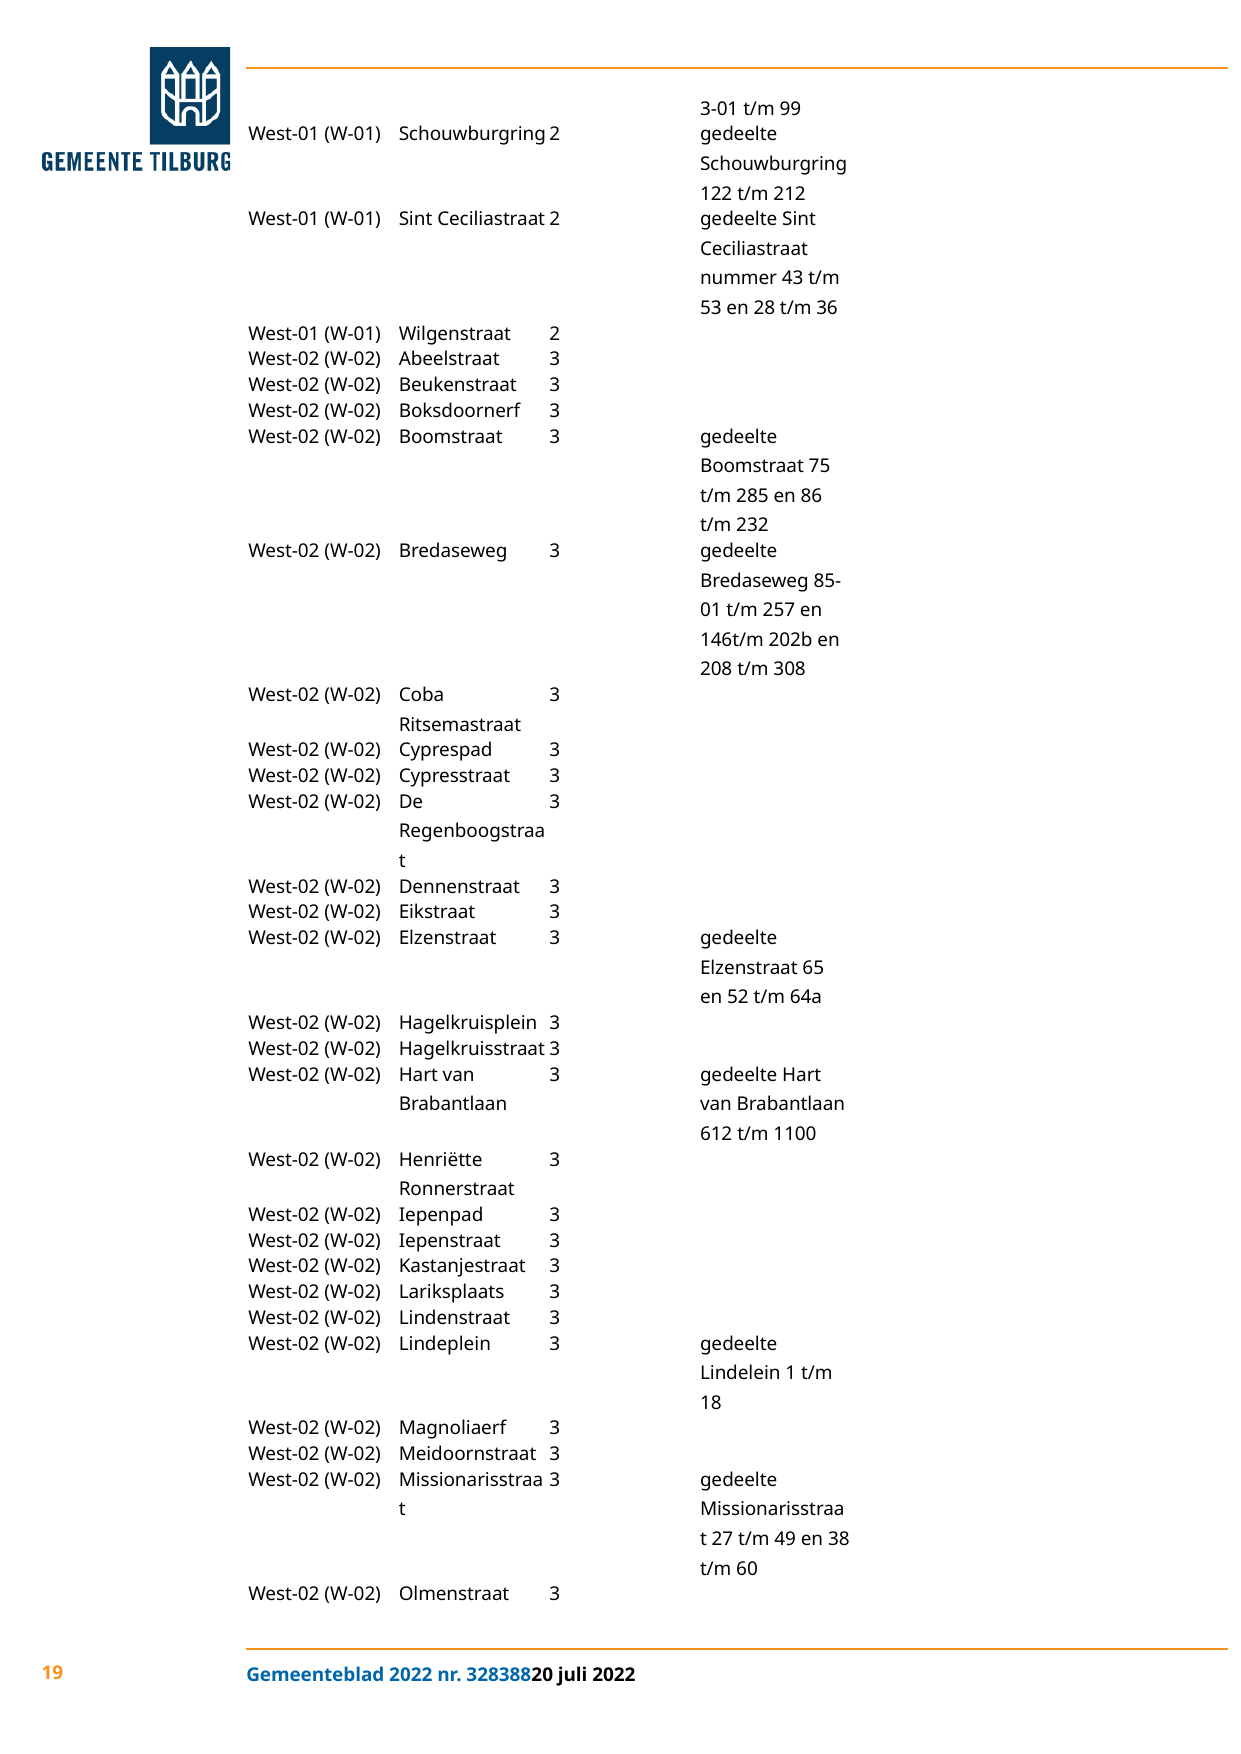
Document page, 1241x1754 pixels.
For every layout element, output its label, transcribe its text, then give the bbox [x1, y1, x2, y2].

table_cell Olmenstraat [399, 1581, 549, 1606]
table_cell Kastanjestraat [399, 1253, 549, 1278]
table_cell 3 [549, 1146, 700, 1201]
table_cell [399, 95, 549, 121]
table_cell gedeelte Missionarisstraat 27 t/m 49 en 38 t/m 60 [700, 1466, 850, 1581]
table_cell West-02 (W-02) [248, 1227, 398, 1252]
table_cell [850, 1581, 1152, 1606]
table_cell Iepenpad [399, 1201, 549, 1227]
table_cell 3 [549, 1304, 700, 1330]
table_cell [700, 1009, 850, 1035]
table_cell 3 [549, 788, 700, 873]
table_cell 3 [549, 1415, 700, 1440]
table_cell West-02 (W-02) [248, 1330, 398, 1414]
table_cell [850, 423, 1152, 537]
table_cell [700, 1304, 850, 1330]
table_cell West-02 (W-02) [248, 899, 398, 924]
table_cell [700, 1278, 850, 1304]
table_cell gedeelte Boomstraat 75 t/m 285 en 86 t/m 232 [700, 423, 850, 537]
table_cell Cyprespad [399, 737, 549, 762]
table_cell [549, 95, 700, 121]
table_cell [850, 346, 1152, 371]
table_cell Wilgenstraat [399, 320, 549, 346]
table_cell De Regenboogstraat [399, 788, 549, 873]
table_cell Iepenstraat [399, 1227, 549, 1252]
table_cell [850, 1278, 1152, 1304]
table_cell [700, 1035, 850, 1061]
table_cell [850, 681, 1152, 737]
table_cell 3 [549, 1330, 700, 1414]
table_cell West-02 (W-02) [248, 423, 398, 537]
table_cell 3 [549, 371, 700, 397]
table_cell West-02 (W-02) [248, 681, 398, 737]
table_cell 3 [549, 346, 700, 371]
table_cell [850, 899, 1152, 924]
table_cell West-02 (W-02) [248, 1415, 398, 1440]
table_cell 3 [549, 1227, 700, 1252]
table_cell [700, 681, 850, 737]
table_cell [700, 1146, 850, 1201]
table_cell [850, 1227, 1152, 1252]
table_cell [850, 1466, 1152, 1581]
table_cell [850, 95, 1152, 121]
table_cell [850, 205, 1152, 320]
table_cell [700, 1253, 850, 1278]
table_cell [700, 763, 850, 788]
table_cell West-02 (W-02) [248, 346, 398, 371]
table_cell 3 [549, 1278, 700, 1304]
table_cell West-02 (W-02) [248, 537, 398, 681]
table_cell [850, 397, 1152, 423]
table_cell West-02 (W-02) [248, 1440, 398, 1466]
table_cell [700, 1581, 850, 1606]
table_cell West-02 (W-02) [248, 737, 398, 762]
table_cell gedeelte Sint Ceciliastraat nummer 43 t/m 53 en 28 t/m 36 [700, 205, 850, 320]
table_cell West-02 (W-02) [248, 1035, 398, 1061]
table_cell 3 [549, 899, 700, 924]
table_cell Elzenstraat [399, 925, 549, 1009]
table_cell West-02 (W-02) [248, 1146, 398, 1201]
table_cell 3 [549, 537, 700, 681]
table_cell Lindeplein [399, 1330, 549, 1414]
table_cell Abeelstraat [399, 346, 549, 371]
table_cell 3 [549, 423, 700, 537]
table_cell West-02 (W-02) [248, 1581, 398, 1606]
table_cell [850, 763, 1152, 788]
table_cell [850, 873, 1152, 899]
table_cell Henriëtte Ronnerstraat [399, 1146, 549, 1201]
table_cell 3 [549, 1009, 700, 1035]
table_cell West-02 (W-02) [248, 1466, 398, 1581]
table_cell Hart van Brabantlaan [399, 1061, 549, 1146]
table_cell [850, 1440, 1152, 1466]
table_cell [850, 737, 1152, 762]
table_cell gedeelte Bredaseweg 85-01 t/m 257 en 146t/m 202b en 208 t/m 308 [700, 537, 850, 681]
table_cell West-02 (W-02) [248, 1304, 398, 1330]
table_cell Coba Ritsemastraat [399, 681, 549, 737]
table_cell [700, 1440, 850, 1466]
table_cell West-02 (W-02) [248, 788, 398, 873]
table_cell West-02 (W-02) [248, 371, 398, 397]
table_cell Hagelkruisstraat [399, 1035, 549, 1061]
table_cell gedeelte Lindelein 1 t/m 18 [700, 1330, 850, 1414]
table_cell West-02 (W-02) [248, 763, 398, 788]
table_cell [850, 1146, 1152, 1201]
table_cell [700, 1201, 850, 1227]
table_cell West-01 (W-01) [248, 121, 398, 205]
table_cell 3 [549, 1253, 700, 1278]
table_cell Magnoliaerf [399, 1415, 549, 1440]
table_cell [850, 1304, 1152, 1330]
table_cell [850, 1253, 1152, 1278]
table_cell Sint Ceciliastraat [399, 205, 549, 320]
table_cell Boksdoornerf [399, 397, 549, 423]
table_cell West-02 (W-02) [248, 1278, 398, 1304]
table_cell 3 [549, 1035, 700, 1061]
picture [41, 47, 231, 172]
table_cell [700, 899, 850, 924]
table_cell [700, 397, 850, 423]
table_cell gedeelte Elzenstraat 65 en 52 t/m 64a [700, 925, 850, 1009]
table_cell Missionarisstraat [399, 1466, 549, 1581]
table_cell [850, 320, 1152, 346]
table_cell West-02 (W-02) [248, 1061, 398, 1146]
table_cell Bredaseweg [399, 537, 549, 681]
table_cell West-02 (W-02) [248, 1253, 398, 1278]
table_cell [700, 1415, 850, 1440]
table_cell 3-01 t/m 99 [700, 95, 850, 121]
table_cell 3 [549, 1440, 700, 1466]
table_cell West-02 (W-02) [248, 925, 398, 1009]
table_cell Hagelkruisplein [399, 1009, 549, 1035]
table_cell West-01 (W-01) [248, 320, 398, 346]
table_cell [850, 1330, 1152, 1414]
table_cell 3 [549, 1061, 700, 1146]
table_cell Eikstraat [399, 899, 549, 924]
table_cell [700, 1227, 850, 1252]
table_cell 3 [549, 737, 700, 762]
table_cell [850, 1009, 1152, 1035]
table_cell Cypresstraat [399, 763, 549, 788]
table_cell West-02 (W-02) [248, 1009, 398, 1035]
table_cell Lariksplaats [399, 1278, 549, 1304]
table_cell 2 [549, 205, 700, 320]
table_cell [850, 1061, 1152, 1146]
table_cell West-02 (W-02) [248, 1201, 398, 1227]
table_cell 2 [549, 121, 700, 205]
table_cell 2 [549, 320, 700, 346]
table_cell West-02 (W-02) [248, 397, 398, 423]
table_cell West-01 (W-01) [248, 205, 398, 320]
table_cell 3 [549, 925, 700, 1009]
table_cell Beukenstraat [399, 371, 549, 397]
table_cell 3 [549, 397, 700, 423]
table_cell [850, 788, 1152, 873]
table_cell [700, 737, 850, 762]
table_cell [248, 95, 398, 121]
table_cell [700, 371, 850, 397]
table_cell [850, 1201, 1152, 1227]
table_cell 3 [549, 1201, 700, 1227]
table_cell Schouwburgring [399, 121, 549, 205]
table_cell [850, 371, 1152, 397]
table_cell 3 [549, 681, 700, 737]
table_cell Lindenstraat [399, 1304, 549, 1330]
table_cell [850, 925, 1152, 1009]
table_cell [700, 788, 850, 873]
table_cell gedeelte Hart van Brabantlaan 612 t/m 1100 [700, 1061, 850, 1146]
table_cell [850, 537, 1152, 681]
table_cell 3 [549, 873, 700, 899]
table_cell [850, 1035, 1152, 1061]
table_cell [700, 320, 850, 346]
table_cell Meidoornstraat [399, 1440, 549, 1466]
table_cell 3 [549, 1581, 700, 1606]
table_cell gedeelte Schouwburgring 122 t/m 212 [700, 121, 850, 205]
table_cell West-02 (W-02) [248, 873, 398, 899]
table_cell 3 [549, 763, 700, 788]
table_cell [850, 1415, 1152, 1440]
table_cell [700, 873, 850, 899]
table_cell [700, 346, 850, 371]
table_cell Dennenstraat [399, 873, 549, 899]
table_cell 3 [549, 1466, 700, 1581]
table_cell Boomstraat [399, 423, 549, 537]
table_cell [850, 121, 1152, 205]
